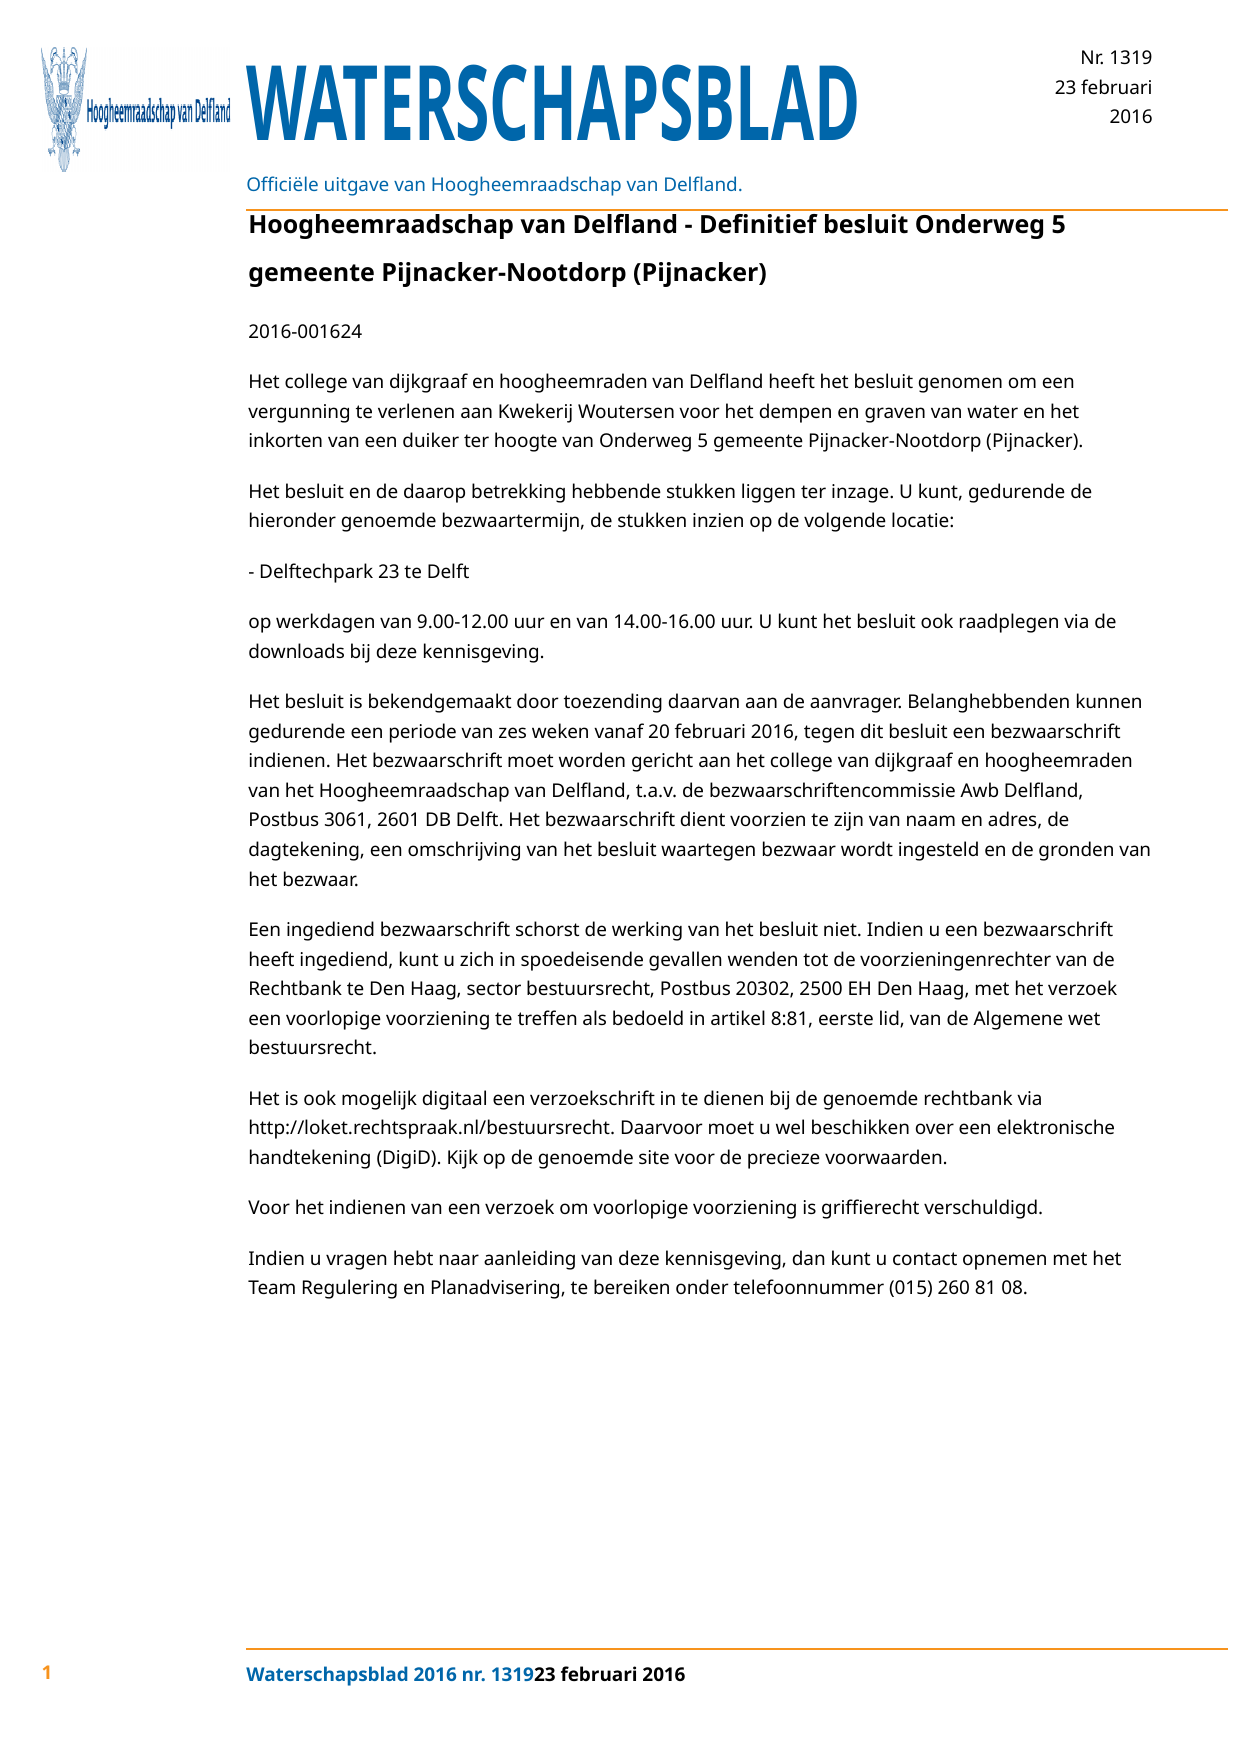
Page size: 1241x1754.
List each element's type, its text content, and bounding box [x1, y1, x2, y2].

text Hoogheemraadschap van Delfland - Definitief besluit Onderweg 5 gemeente Pijnacker-Nootdorp (Pijnacker) [248, 211, 1152, 288]
text Het besluit is bekendgemaakt door toezending daarvan aan de aanvrager. Belanghebbenden kunnen gedurende een periode van zes weken vanaf 20 februari 2016, tegen dit besluit een bezwaarschrift indienen. Het bezwaarschrift moet worden gericht aan het college van dijkgraaf en hoogheemraden van het Hoogheemraadschap van Delfland, t.a.v. de bezwaarschriftencommissie Awb Delfland, Postbus 3061, 2601 DB Delft. Het bezwaarschrift dient voorzien te zijn van naam en adres, de dagtekening, een omschrijving van het besluit waartegen bezwaar wordt ingesteld en de gronden van het bezwaar. [248, 688, 1152, 892]
text Voor het indienen van een verzoek om voorlopige voorziening is griffierecht verschuldigd. [248, 1194, 1152, 1220]
text - Delftechpark 23 te Delft [248, 558, 1152, 584]
text op werkdagen van 9.00-12.00 uur en van 14.00-16.00 uur. U kunt het besluit ook raadplegen via de downloads bij deze kennisgeving. [248, 608, 1152, 664]
text Het besluit en de daarop betrekking hebbende stukken liggen ter inzage. U kunt, gedurende de hieronder genoemde bezwaartermijn, de stukken inzien op de volgende locatie: [248, 478, 1152, 533]
picture [41, 47, 231, 172]
text Een ingediend bezwaarschrift schorst de werking van het besluit niet. Indien u een bezwaarschrift heeft ingediend, kunt u zich in spoedeisende gevallen wenden tot de voorzieningenrechter van de Rechtbank te Den Haag, sector bestuursrecht, Postbus 20302, 2500 EH Den Haag, met het verzoek een voorlopige voorziening te treffen als bedoeld in artikel 8:81, eerste lid, van de Algemene wet bestuursrecht. [248, 916, 1152, 1060]
text Het college van dijkgraaf en hoogheemraden van Delfland heeft het besluit genomen om een vergunning te verlenen aan Kwekerij Woutersen voor het dempen en graven van water en het inkorten van een duiker ter hoogte van Onderweg 5 gemeente Pijnacker-Nootdorp (Pijnacker). [248, 368, 1152, 453]
text Indien u vragen hebt naar aanleiding van deze kennisgeving, dan kunt u contact opnemen met het Team Regulering en Planadvisering, te bereiken onder telefoonnummer (015) 260 81 08. [248, 1245, 1152, 1300]
text 2016-001624 [248, 318, 1152, 344]
text Het is ook mogelijk digitaal een verzoekschrift in te dienen bij de genoemde rechtbank via http://loket.rechtspraak.nl/bestuursrecht. Daarvoor moet u wel beschikken over een elektronische handtekening (DigiD). Kijk op de genoemde site voor de precieze voorwaarden. [248, 1085, 1152, 1170]
